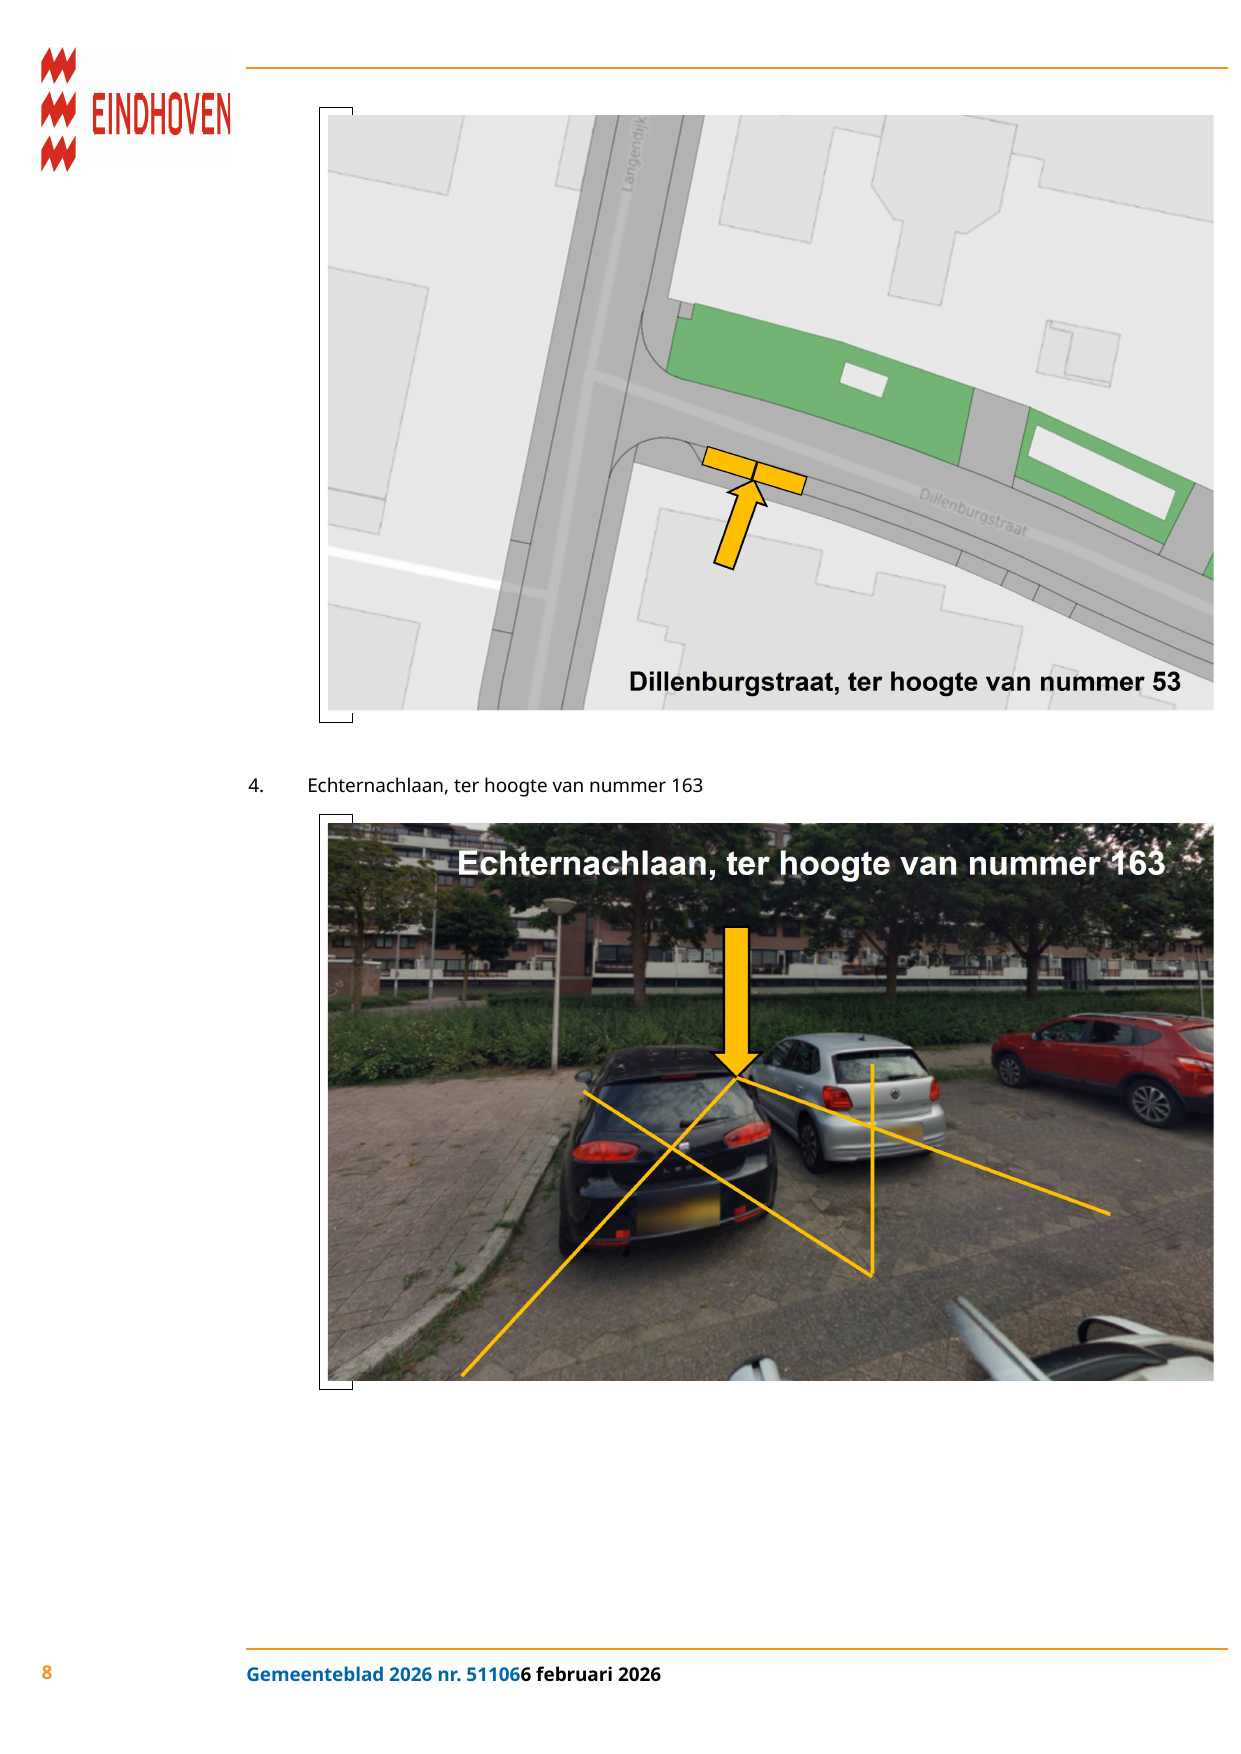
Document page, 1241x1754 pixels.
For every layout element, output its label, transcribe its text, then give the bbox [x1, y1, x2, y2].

list Echternachlaan, ter hoogte van nummer 163 [248, 773, 1152, 798]
picture [41, 47, 231, 172]
picture [327, 115, 1214, 713]
picture [327, 823, 1214, 1381]
